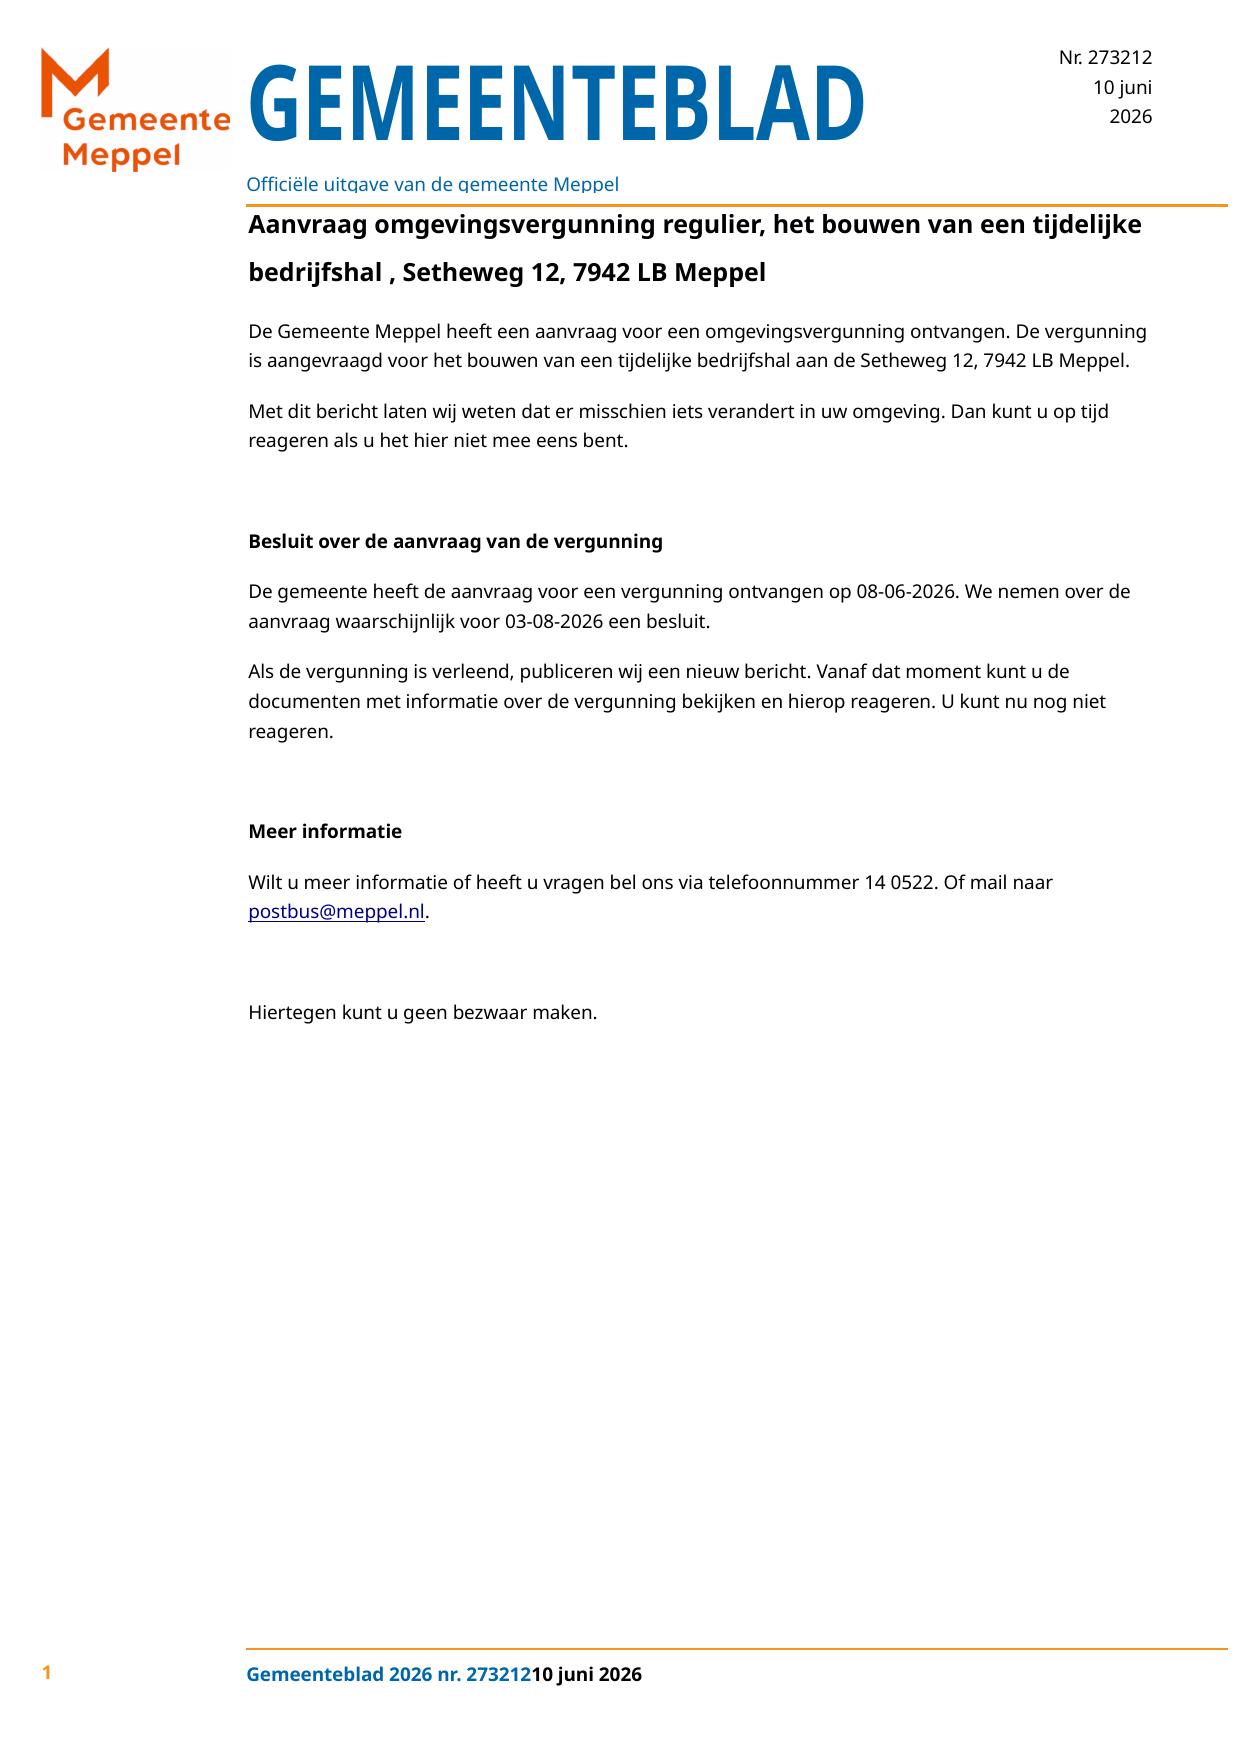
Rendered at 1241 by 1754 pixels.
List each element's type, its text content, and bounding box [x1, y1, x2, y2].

text Meer informatie [248, 819, 1152, 844]
text Aanvraag omgevingsvergunning regulier, het bouwen van een tijdelijke bedrijfshal , Setheweg 12, 7942 LB Meppel [248, 207, 1152, 288]
text Als de vergunning is verleend, publiceren wij een nieuw bericht. Vanaf dat moment kunt u de documenten met informatie over de vergunning bekijken en hierop reageren. U kunt nu nog niet reageren. [248, 659, 1152, 744]
text De Gemeente Meppel heeft een aanvraag voor een omgevingsvergunning ontvangen. De vergunning is aangevraagd voor het bouwen van een tijdelijke bedrijfshal aan de Setheweg 12, 7942 LB Meppel. [248, 318, 1152, 373]
text Wilt u meer informatie of heeft u vragen bel ons via telefoonnummer 14 0522. Of mail naar postbus@meppel.nl. [248, 869, 1152, 924]
picture [41, 47, 231, 172]
text De gemeente heeft de aanvraag voor een vergunning ontvangen op 08-06-2026. We nemen over de aanvraag waarschijnlijk voor 03-08-2026 een besluit. [248, 579, 1152, 634]
text Hiertegen kunt u geen bezwaar maken. [248, 999, 1152, 1025]
text Besluit over de aanvraag van de vergunning [248, 528, 1152, 554]
text Met dit bericht laten wij weten dat er misschien iets verandert in uw omgeving. Dan kunt u op tijd reageren als u het hier niet mee eens bent. [248, 398, 1152, 453]
